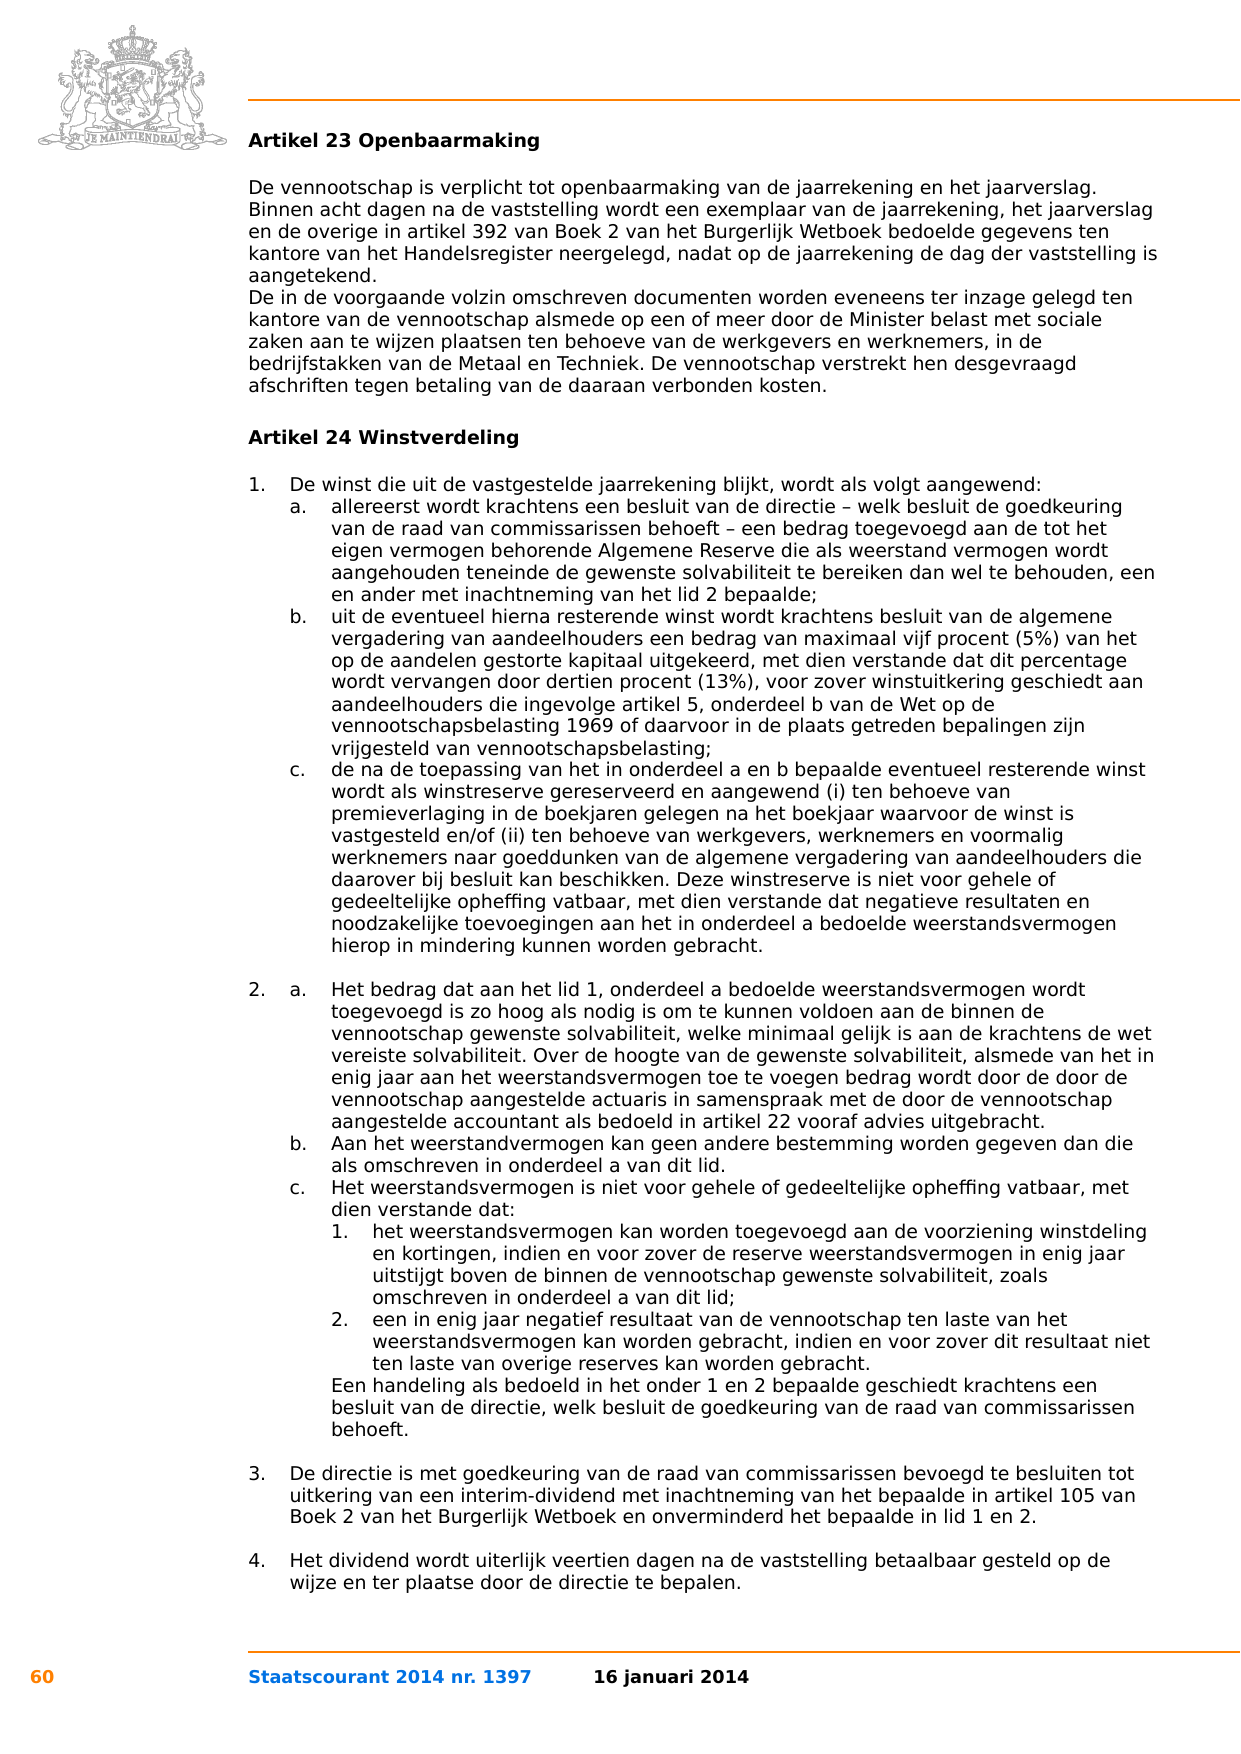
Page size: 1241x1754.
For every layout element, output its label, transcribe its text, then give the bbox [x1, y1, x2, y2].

text c. Het weerstandsvermogen is niet voor gehele of gedeeltelijke opheffing vatbaar, met dien verstande dat: [289, 1177, 1163, 1221]
text 4. Het dividend wordt uiterlijk veertien dagen na de vaststelling betaalbaar gesteld op de wijze en ter plaatse door de directie te bepalen. [248, 1550, 1163, 1594]
text b. uit de eventueel hierna resterende winst wordt krachtens besluit van de algemene vergadering van aandeelhouders een bedrag van maximaal vijf procent (5%) van het op de aandelen gestorte kapitaal uitgekeerd, met dien verstande dat dit percentage wordt vervangen door dertien procent (13%), voor zover winstuitkering geschiedt aan aandeelhouders die ingevolge artikel 5, onderdeel b van de Wet op de vennootschapsbelasting 1969 of daarvoor in de plaats getreden bepalingen zijn vrijgesteld van vennootschapsbelasting; [289, 606, 1163, 759]
subtitle Artikel 24 Winstverdeling [248, 427, 1163, 449]
text De vennootschap is verplicht tot openbaarmaking van de jaarrekening en het jaarverslag. Binnen acht dagen na de vaststelling wordt een exemplaar van de jaarrekening, het jaarverslag en de overige in artikel 392 van Boek 2 van het Burgerlijk Wetboek bedoelde gegevens ten kantore van het Handelsregister neergelegd, nadat op de jaarrekening de dag der vaststelling is aangetekend. [248, 177, 1163, 287]
text c. de na de toepassing van het in onderdeel a en b bepaalde eventueel resterende winst wordt als winstreserve gereserveerd en aangewend (i) ten behoeve van premieverlaging in de boekjaren gelegen na het boekjaar waarvoor de winst is vastgesteld en/of (ii) ten behoeve van werkgevers, werknemers en voormalig werknemers naar goeddunken van de algemene vergadering van aandeelhouders die daarover bij besluit kan beschikken. Deze winstreserve is niet voor gehele of gedeeltelijke opheffing vatbaar, met dien verstande dat negatieve resultaten en noodzakelijke toevoegingen aan het in onderdeel a bedoelde weerstandsvermogen hierop in mindering kunnen worden gebracht. [289, 759, 1163, 957]
text b. Aan het weerstandvermogen kan geen andere bestemming worden gegeven dan die als omschreven in onderdeel a van dit lid. [289, 1133, 1163, 1177]
text a. allereerst wordt krachtens een besluit van de directie – welk besluit de goedkeuring van de raad van commissarissen behoeft – een bedrag toegevoegd aan de tot het eigen vermogen behorende Algemene Reserve die als weerstand vermogen wordt aangehouden teneinde de gewenste solvabiliteit te bereiken dan wel te behouden, een en ander met inachtneming van het lid 2 bepaalde; [289, 496, 1163, 606]
text 3. De directie is met goedkeuring van de raad van commissarissen bevoegd te besluiten tot uitkering van een interim-dividend met inachtneming van het bepaalde in artikel 105 van Boek 2 van het Burgerlijk Wetboek en onverminderd het bepaalde in lid 1 en 2. [248, 1462, 1163, 1528]
text De in de voorgaande volzin omschreven documenten worden eveneens ter inzage gelegd ten kantore van de vennootschap alsmede op een of meer door de Minister belast met sociale zaken aan te wijzen plaatsen ten behoeve van de werkgevers en werknemers, in de bedrijfstakken van de Metaal en Techniek. De vennootschap verstrekt hen desgevraagd afschriften tegen betaling van de daaraan verbonden kosten. [248, 287, 1163, 397]
text Een handeling als bedoeld in het onder 1 en 2 bepaalde geschiedt krachtens een besluit van de directie, welk besluit de goedkeuring van de raad van commissarissen behoeft. [331, 1375, 1163, 1441]
text 2. a. Het bedrag dat aan het lid 1, onderdeel a bedoelde weerstandsvermogen wordt toegevoegd is zo hoog als nodig is om te kunnen voldoen aan de binnen de vennootschap gewenste solvabiliteit, welke minimaal gelijk is aan de krachtens de wet vereiste solvabiliteit. Over de hoogte van de gewenste solvabiliteit, alsmede van het in enig jaar aan het weerstandsvermogen toe te voegen bedrag wordt door de door de vennootschap aangestelde actuaris in samenspraak met de door de vennootschap aangestelde accountant als bedoeld in artikel 22 vooraf advies uitgebracht. [248, 979, 1163, 1133]
picture [38, 25, 227, 150]
text 1. De winst die uit de vastgestelde jaarrekening blijkt, wordt als volgt aangewend: [248, 474, 1163, 496]
text 2. een in enig jaar negatief resultaat van de vennootschap ten laste van het weerstandsvermogen kan worden gebracht, indien en voor zover dit resultaat niet ten laste van overige reserves kan worden gebracht. [331, 1309, 1163, 1375]
text 1. het weerstandsvermogen kan worden toegevoegd aan de voorziening winstdeling en kortingen, indien en voor zover de reserve weerstandsvermogen in enig jaar uitstijgt boven de binnen de vennootschap gewenste solvabiliteit, zoals omschreven in onderdeel a van dit lid; [331, 1221, 1163, 1309]
subtitle Artikel 23 Openbaarmaking [248, 130, 1163, 152]
